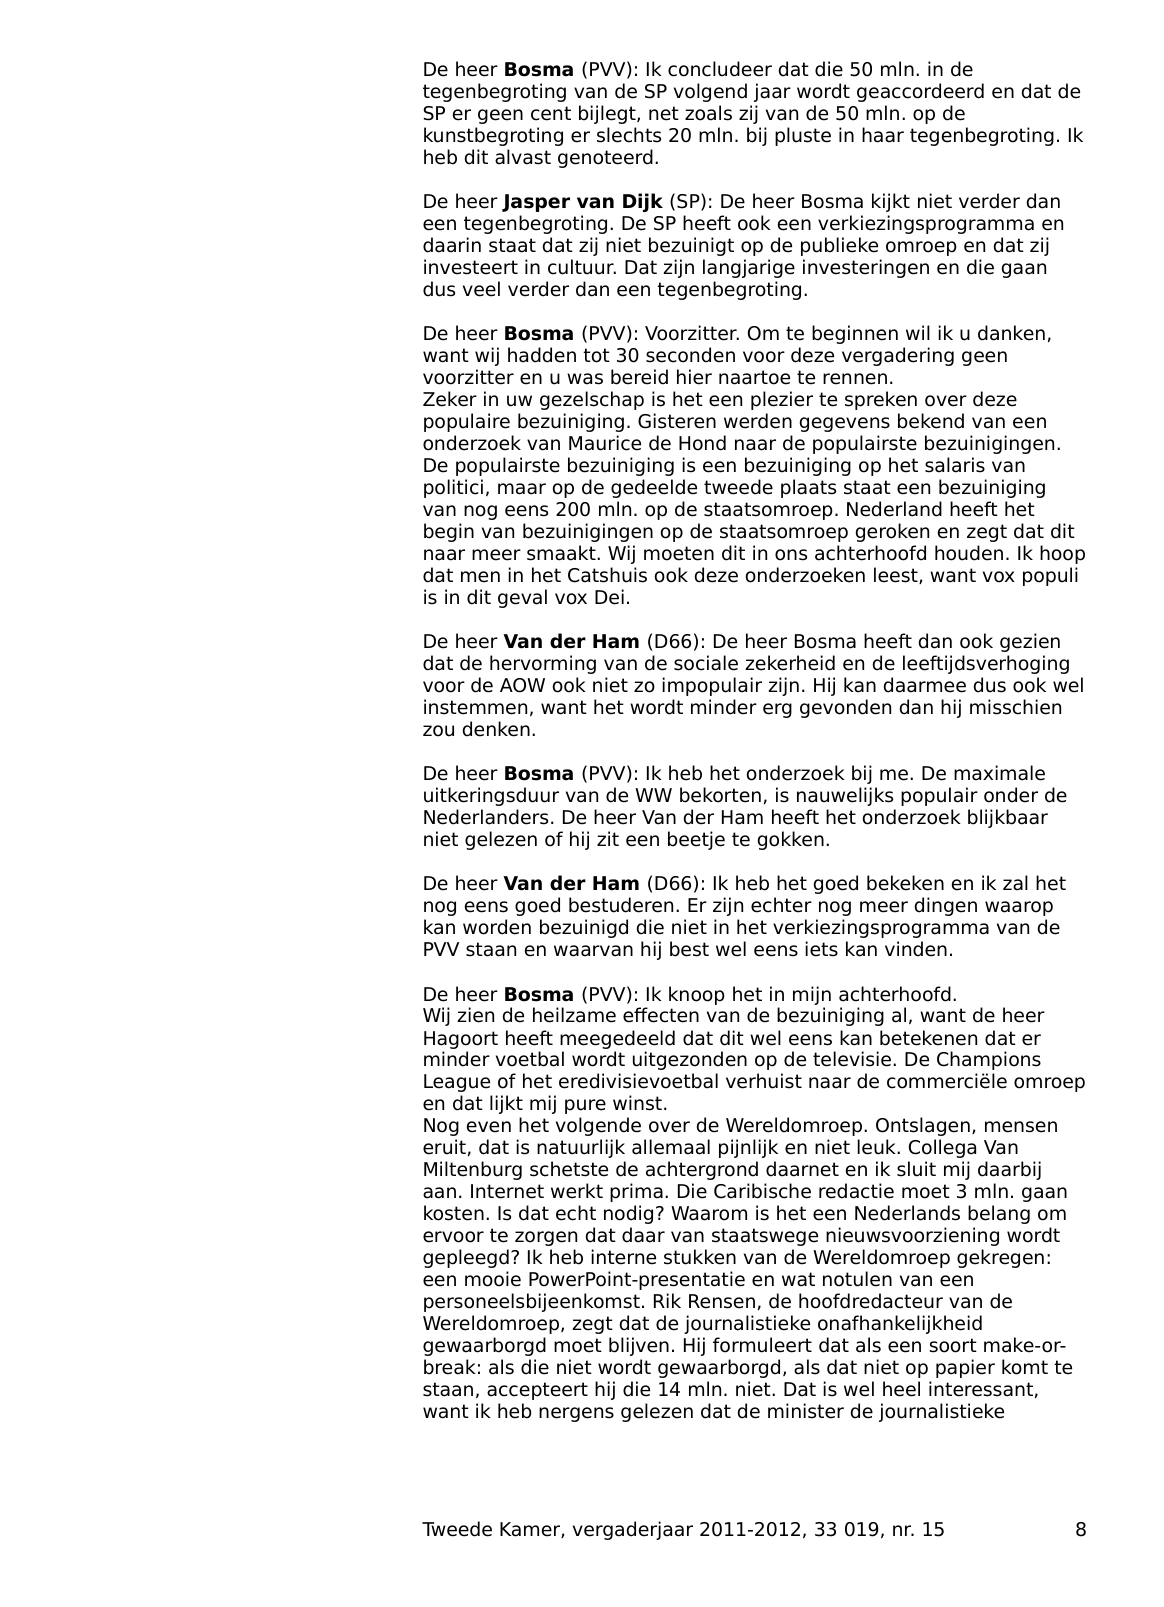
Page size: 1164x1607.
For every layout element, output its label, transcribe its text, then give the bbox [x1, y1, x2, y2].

text De heer Bosma (PVV): Ik concludeer dat die 50 mln. in de tegenbegroting van de SP volgend jaar wordt geaccordeerd en dat de SP er geen cent bijlegt, net zoals zij van de 50 mln. op de kunstbegroting er slechts 20 mln. bij pluste in haar tegenbegroting. Ik heb dit alvast genoteerd. [422, 59, 1087, 169]
text De heer Bosma (PVV): Ik knoop het in mijn achterhoofd. [422, 983, 1087, 1005]
text De heer Van der Ham (D66): Ik heb het goed bekeken en ik zal het nog eens goed bestuderen. Er zijn echter nog meer dingen waarop kan worden bezuinigd die niet in het verkiezingsprogramma van de PVV staan en waarvan hij best wel eens iets kan vinden. [422, 873, 1087, 961]
text De heer Van der Ham (D66): De heer Bosma heeft dan ook gezien dat de hervorming van de sociale zekerheid en de leeftijdsverhoging voor de AOW ook niet zo impopulair zijn. Hij kan daarmee dus ook wel instemmen, want het wordt minder erg gevonden dan hij misschien zou denken. [422, 631, 1087, 741]
text De heer Bosma (PVV): Voorzitter. Om te beginnen wil ik u danken, want wij hadden tot 30 seconden voor deze vergadering geen voorzitter en u was bereid hier naartoe te rennen. [422, 323, 1087, 389]
text De heer Jasper van Dijk (SP): De heer Bosma kijkt niet verder dan een tegenbegroting. De SP heeft ook een verkiezingsprogramma en daarin staat dat zij niet bezuinigt op de publieke omroep en dat zij investeert in cultuur. Dat zijn langjarige investeringen en die gaan dus veel verder dan een tegenbegroting. [422, 191, 1087, 301]
text Wij zien de heilzame effecten van de bezuiniging al, want de heer Hagoort heeft meegedeeld dat dit wel eens kan betekenen dat er minder voetbal wordt uitgezonden op de televisie. De Champions League of het eredivisievoetbal verhuist naar de commerciële omroep en dat lijkt mij pure winst. [422, 1005, 1087, 1115]
text Nog even het volgende over de Wereldomroep. Ontslagen, mensen eruit, dat is natuurlijk allemaal pijnlijk en niet leuk. Collega Van Miltenburg schetste de achtergrond daarnet en ik sluit mij daarbij aan. Internet werkt prima. Die Caribische redactie moet 3 mln. gaan kosten. Is dat echt nodig? Waarom is het een Nederlands belang om ervoor te zorgen dat daar van staatswege nieuwsvoorziening wordt gepleegd? Ik heb interne stukken van de Wereldomroep gekregen: een mooie PowerPoint-presentatie en wat notulen van een personeelsbijeenkomst. Rik Rensen, de hoofdredacteur van de Wereldomroep, zegt dat de journalistieke onafhankelijkheid gewaarborgd moet blijven. Hij formuleert dat als een soort make-or-break: als die niet wordt gewaarborgd, als dat niet op papier komt te staan, accepteert hij die 14 mln. niet. Dat is wel heel interessant, want ik heb nergens gelezen dat de minister de journalistieke [422, 1115, 1087, 1423]
text Zeker in uw gezelschap is het een plezier te spreken over deze populaire bezuiniging. Gisteren werden gegevens bekend van een onderzoek van Maurice de Hond naar de populairste bezuinigingen. De populairste bezuiniging is een bezuiniging op het salaris van politici, maar op de gedeelde tweede plaats staat een bezuiniging van nog eens 200 mln. op de staatsomroep. Nederland heeft het begin van bezuinigingen op de staatsomroep geroken en zegt dat dit naar meer smaakt. Wij moeten dit in ons achterhoofd houden. Ik hoop dat men in het Catshuis ook deze onderzoeken leest, want vox populi is in dit geval vox Dei. [422, 389, 1087, 609]
text De heer Bosma (PVV): Ik heb het onderzoek bij me. De maximale uitkeringsduur van de WW bekorten, is nauwelijks populair onder de Nederlanders. De heer Van der Ham heeft het onderzoek blijkbaar niet gelezen of hij zit een beetje te gokken. [422, 763, 1087, 851]
